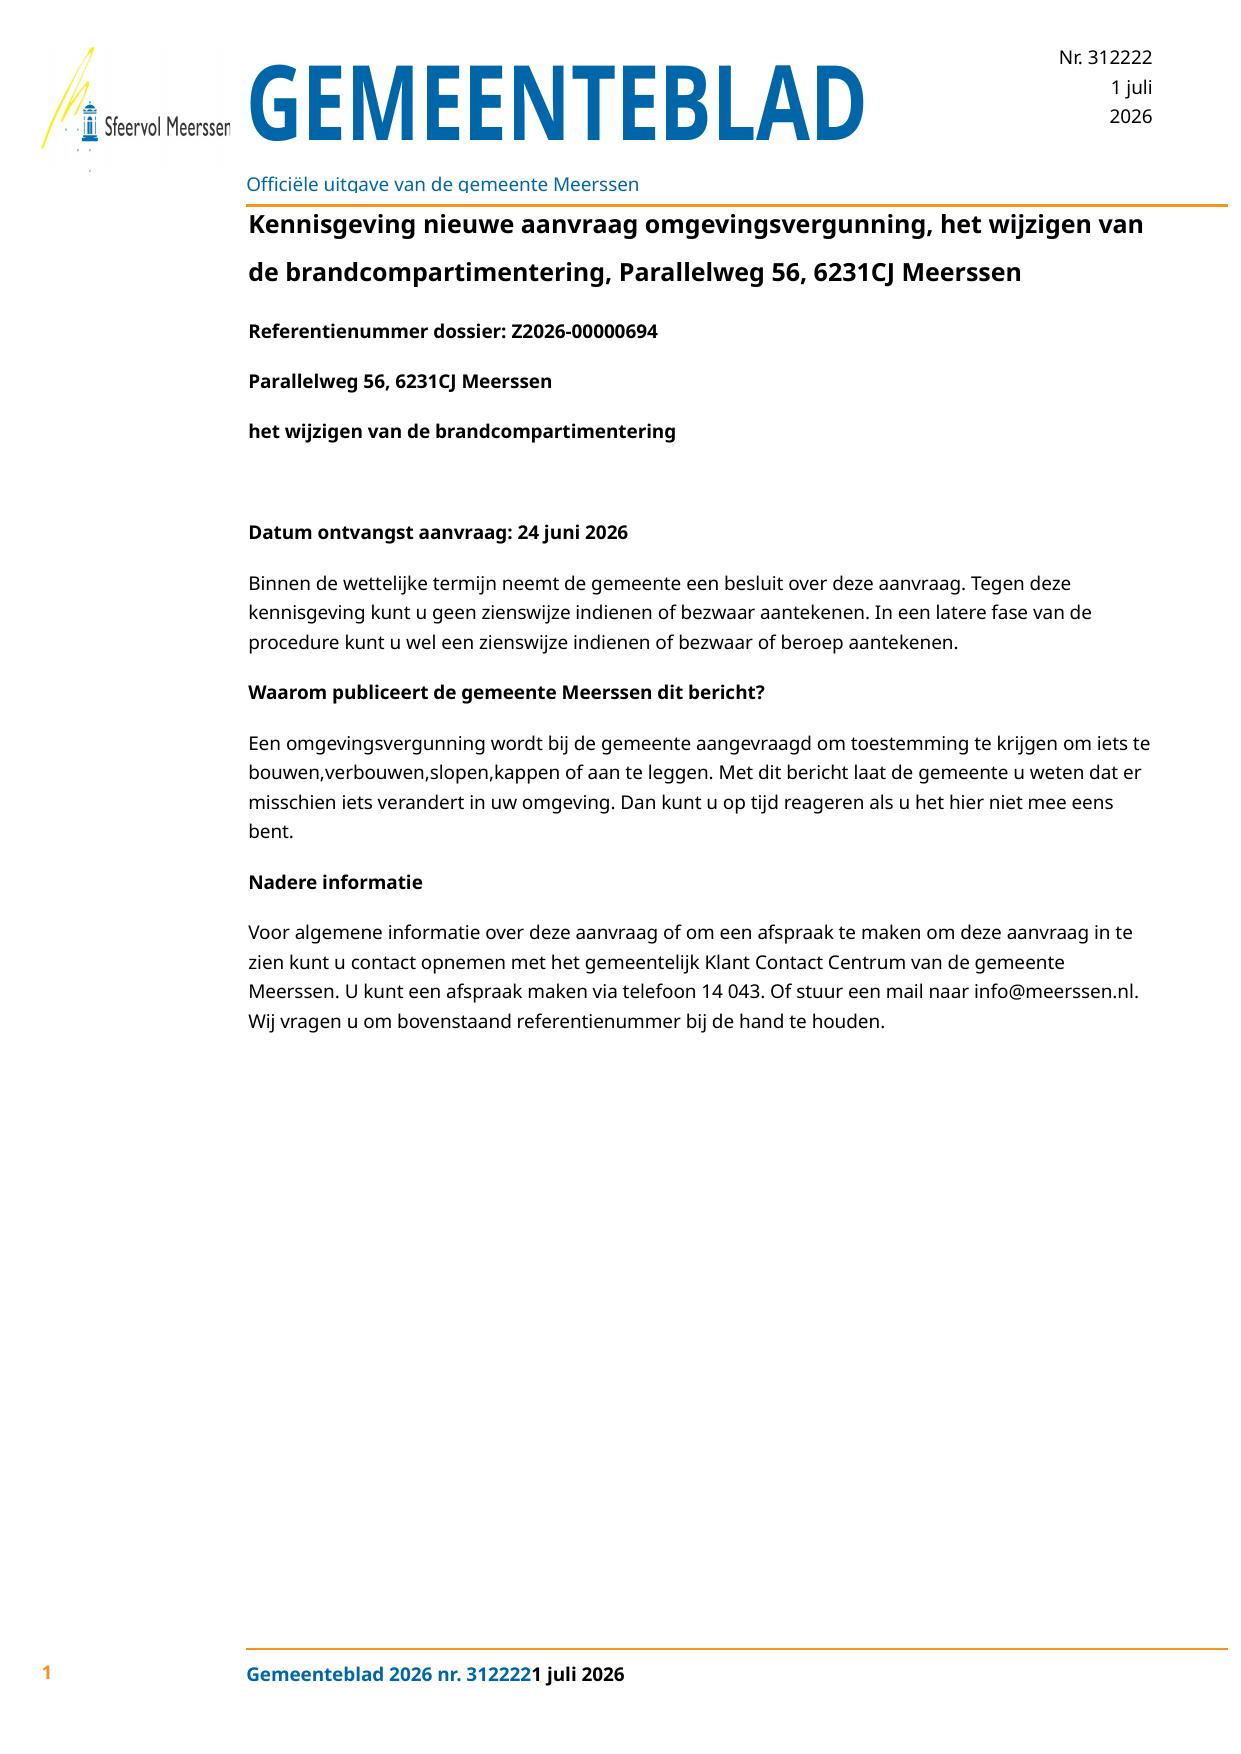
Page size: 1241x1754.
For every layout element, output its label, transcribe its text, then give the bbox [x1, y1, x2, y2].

picture [41, 47, 231, 172]
text Binnen de wettelijke termijn neemt de gemeente een besluit over deze aanvraag. Tegen deze kennisgeving kunt u geen zienswijze indienen of bezwaar aantekenen. In een latere fase van de procedure kunt u wel een zienswijze indienen of bezwaar of beroep aantekenen. [248, 570, 1152, 655]
text Datum ontvangst aanvraag: 24 juni 2026 [248, 519, 1152, 545]
text Parallelweg 56, 6231CJ Meerssen [248, 368, 1152, 394]
text Kennisgeving nieuwe aanvraag omgevingsvergunning, het wijzigen van de brandcompartimentering, Parallelweg 56, 6231CJ Meerssen [248, 207, 1152, 288]
text Voor algemene informatie over deze aanvraag of om een afspraak te maken om deze aanvraag in te zien kunt u contact opnemen met het gemeentelijk Klant Contact Centrum van de gemeente Meerssen. U kunt een afspraak maken via telefoon 14 043. Of stuur een mail naar info@meerssen.nl. Wij vragen u om bovenstaand referentienummer bij de hand te houden. [248, 919, 1152, 1034]
text Een omgevingsvergunning wordt bij de gemeente aangevraagd om toestemming te krijgen om iets te bouwen,verbouwen,slopen,kappen of aan te leggen. Met dit bericht laat de gemeente u weten dat er misschien iets verandert in uw omgeving. Dan kunt u op tijd reageren als u het hier niet mee eens bent. [248, 730, 1152, 844]
text Waarom publiceert de gemeente Meerssen dit bericht? [248, 679, 1152, 705]
text Referentienummer dossier: Z2026-00000694 [248, 318, 1152, 344]
text Nadere informatie [248, 869, 1152, 895]
text het wijzigen van de brandcompartimentering [248, 419, 1152, 444]
